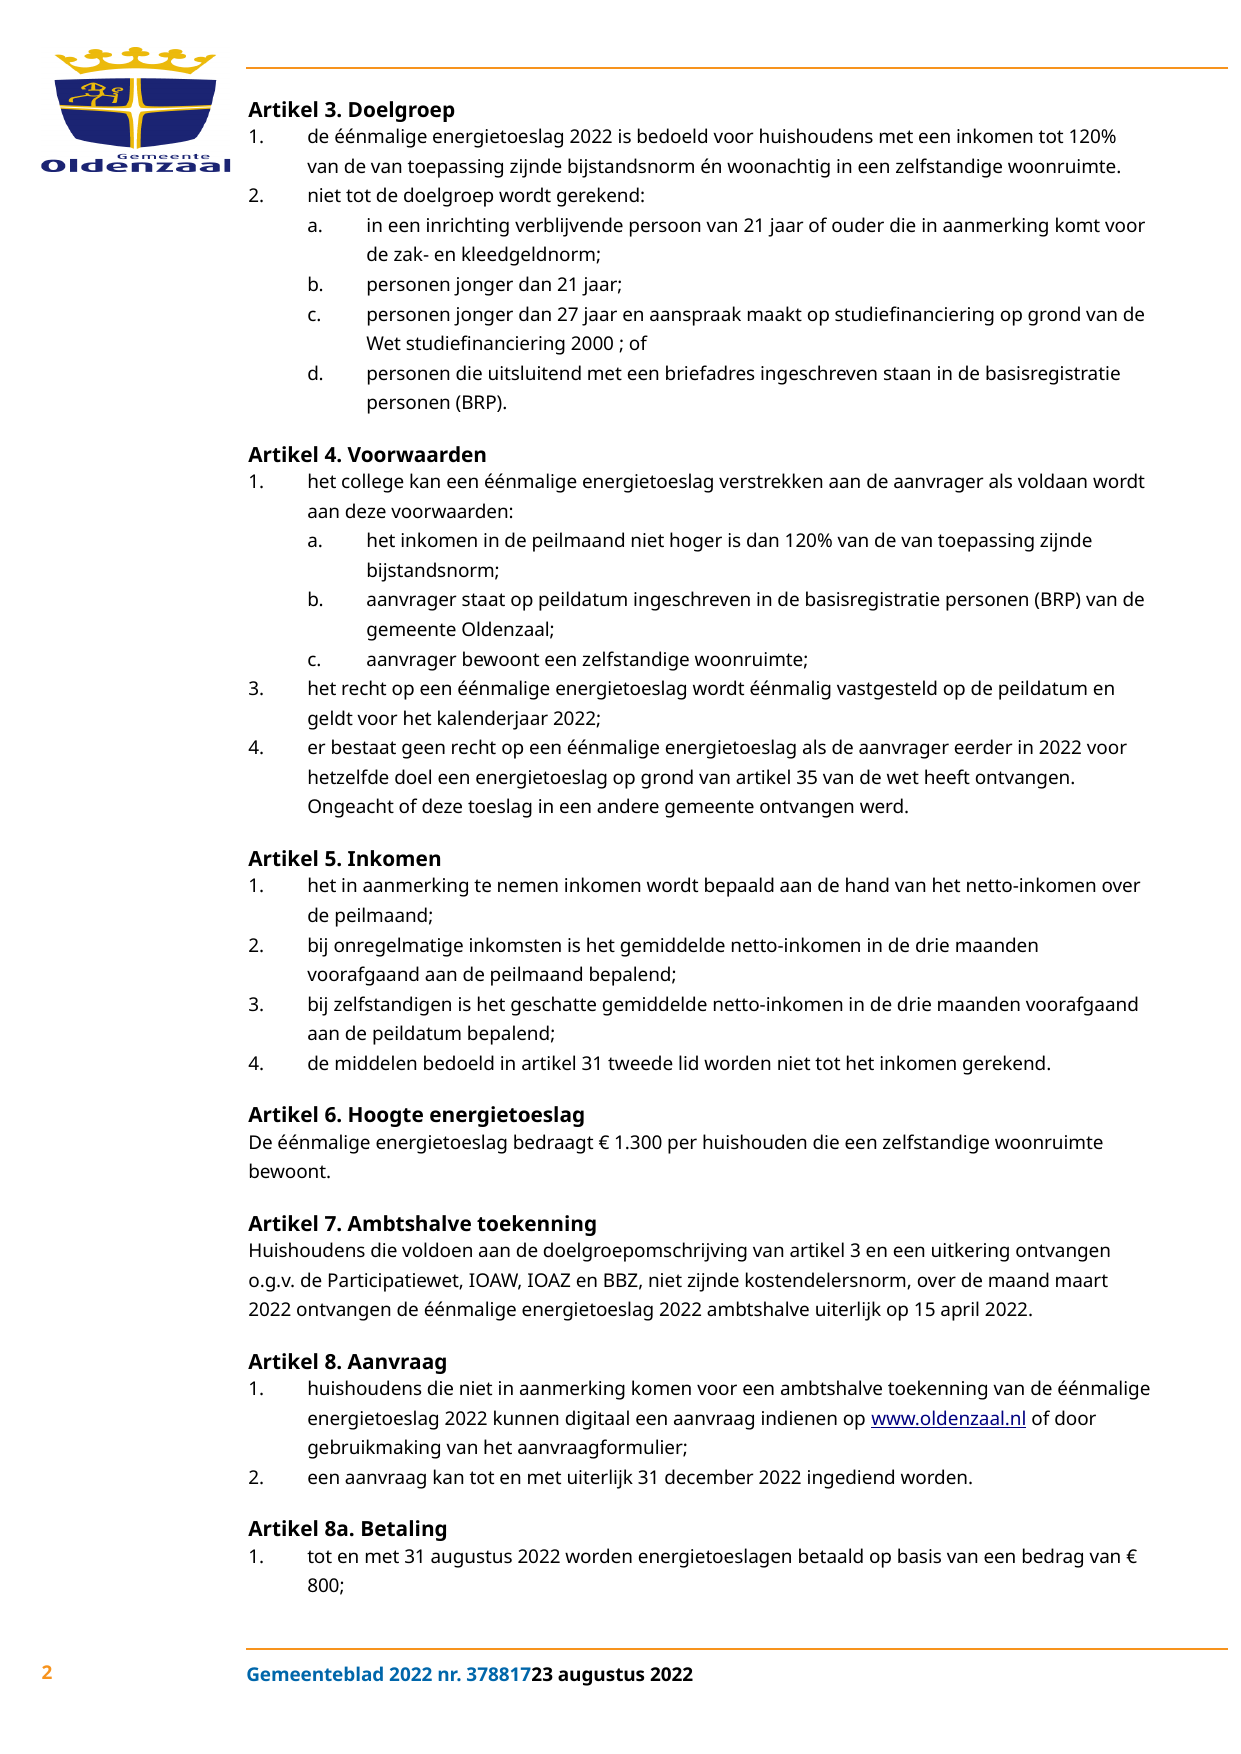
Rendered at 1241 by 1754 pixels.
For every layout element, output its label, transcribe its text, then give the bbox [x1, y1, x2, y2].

text Artikel 3. Doelgroep [248, 95, 1152, 123]
list huishoudens die niet in aanmerking komen voor een ambtshalve toekenning van de éénmalige energietoeslag 2022 kunnen digitaal een aanvraag indienen op www.oldenzaal.nl of door gebruikmaking van het aanvraagformulier; [248, 1375, 1152, 1460]
list het in aanmerking te nemen inkomen wordt bepaald aan de hand van het netto-inkomen over de peilmaand; [248, 873, 1152, 928]
list bij onregelmatige inkomsten is het gemiddelde netto-inkomen in de drie maanden voorafgaand aan de peilmaand bepalend; [248, 932, 1152, 987]
list personen die uitsluitend met een briefadres ingeschreven staan in de basisregistratie personen (BRP). [307, 360, 1152, 415]
text Artikel 4. Voorwaarden [248, 440, 1152, 468]
list het recht op een éénmalige energietoeslag wordt éénmalig vastgesteld op de peildatum en geldt voor het kalenderjaar 2022; [248, 675, 1152, 731]
text De éénmalige energietoeslag bedraagt € 1.300 per huishouden die een zelfstandige woonruimte bewoont. [248, 1129, 1152, 1184]
text Artikel 5. Inkomen [248, 844, 1152, 873]
text Artikel 8a. Betaling [248, 1514, 1152, 1543]
list tot en met 31 augustus 2022 worden energietoeslagen betaald op basis van een bedrag van € 800; [248, 1543, 1152, 1598]
list bij zelfstandigen is het geschatte gemiddelde netto-inkomen in de drie maanden voorafgaand aan de peildatum bepalend; [248, 991, 1152, 1046]
text Artikel 7. Ambtshalve toekenning [248, 1209, 1152, 1237]
text Artikel 6. Hoogte energietoeslag [248, 1101, 1152, 1129]
list het inkomen in de peilmaand niet hoger is dan 120% van de van toepassing zijnde bijstandsnorm; [307, 527, 1152, 583]
list niet tot de doelgroep wordt gerekend: [248, 182, 1152, 208]
list personen jonger dan 21 jaar; [307, 271, 1152, 297]
list de middelen bedoeld in artikel 31 tweede lid worden niet tot het inkomen gerekend. [248, 1050, 1152, 1076]
list aanvrager bewoont een zelfstandige woonruimte; [307, 646, 1152, 672]
list personen jonger dan 27 jaar en aanspraak maakt op studiefinanciering op grond van de Wet studiefinanciering 2000 ; of [307, 301, 1152, 356]
list de éénmalige energietoeslag 2022 is bedoeld voor huishoudens met een inkomen tot 120% van de van toepassing zijnde bijstandsnorm én woonachtig in een zelfstandige woonruimte. [248, 123, 1152, 178]
list het college kan een éénmalige energietoeslag verstrekken aan de aanvrager als voldaan wordt aan deze voorwaarden: [248, 468, 1152, 524]
list er bestaat geen recht op een éénmalige energietoeslag als de aanvrager eerder in 2022 voor hetzelfde doel een energietoeslag op grond van artikel 35 van de wet heeft ontvangen. Ongeacht of deze toeslag in een andere gemeente ontvangen werd. [248, 734, 1152, 819]
text Artikel 8. Aanvraag [248, 1347, 1152, 1375]
list in een inrichting verblijvende persoon van 21 jaar of ouder die in aanmerking komt voor de zak- en kleedgeldnorm; [307, 212, 1152, 267]
list aanvrager staat op peildatum ingeschreven in de basisregistratie personen (BRP) van de gemeente Oldenzaal; [307, 587, 1152, 642]
picture [41, 47, 231, 172]
list een aanvraag kan tot en met uiterlijk 31 december 2022 ingediend worden. [248, 1464, 1152, 1490]
text Huishoudens die voldoen aan de doelgroepomschrijving van artikel 3 en een uitkering ontvangen o.g.v. de Participatiewet, IOAW, IOAZ en BBZ, niet zijnde kostendelersnorm, over de maand maart 2022 ontvangen de éénmalige energietoeslag 2022 ambtshalve uiterlijk op 15 april 2022. [248, 1237, 1152, 1322]
